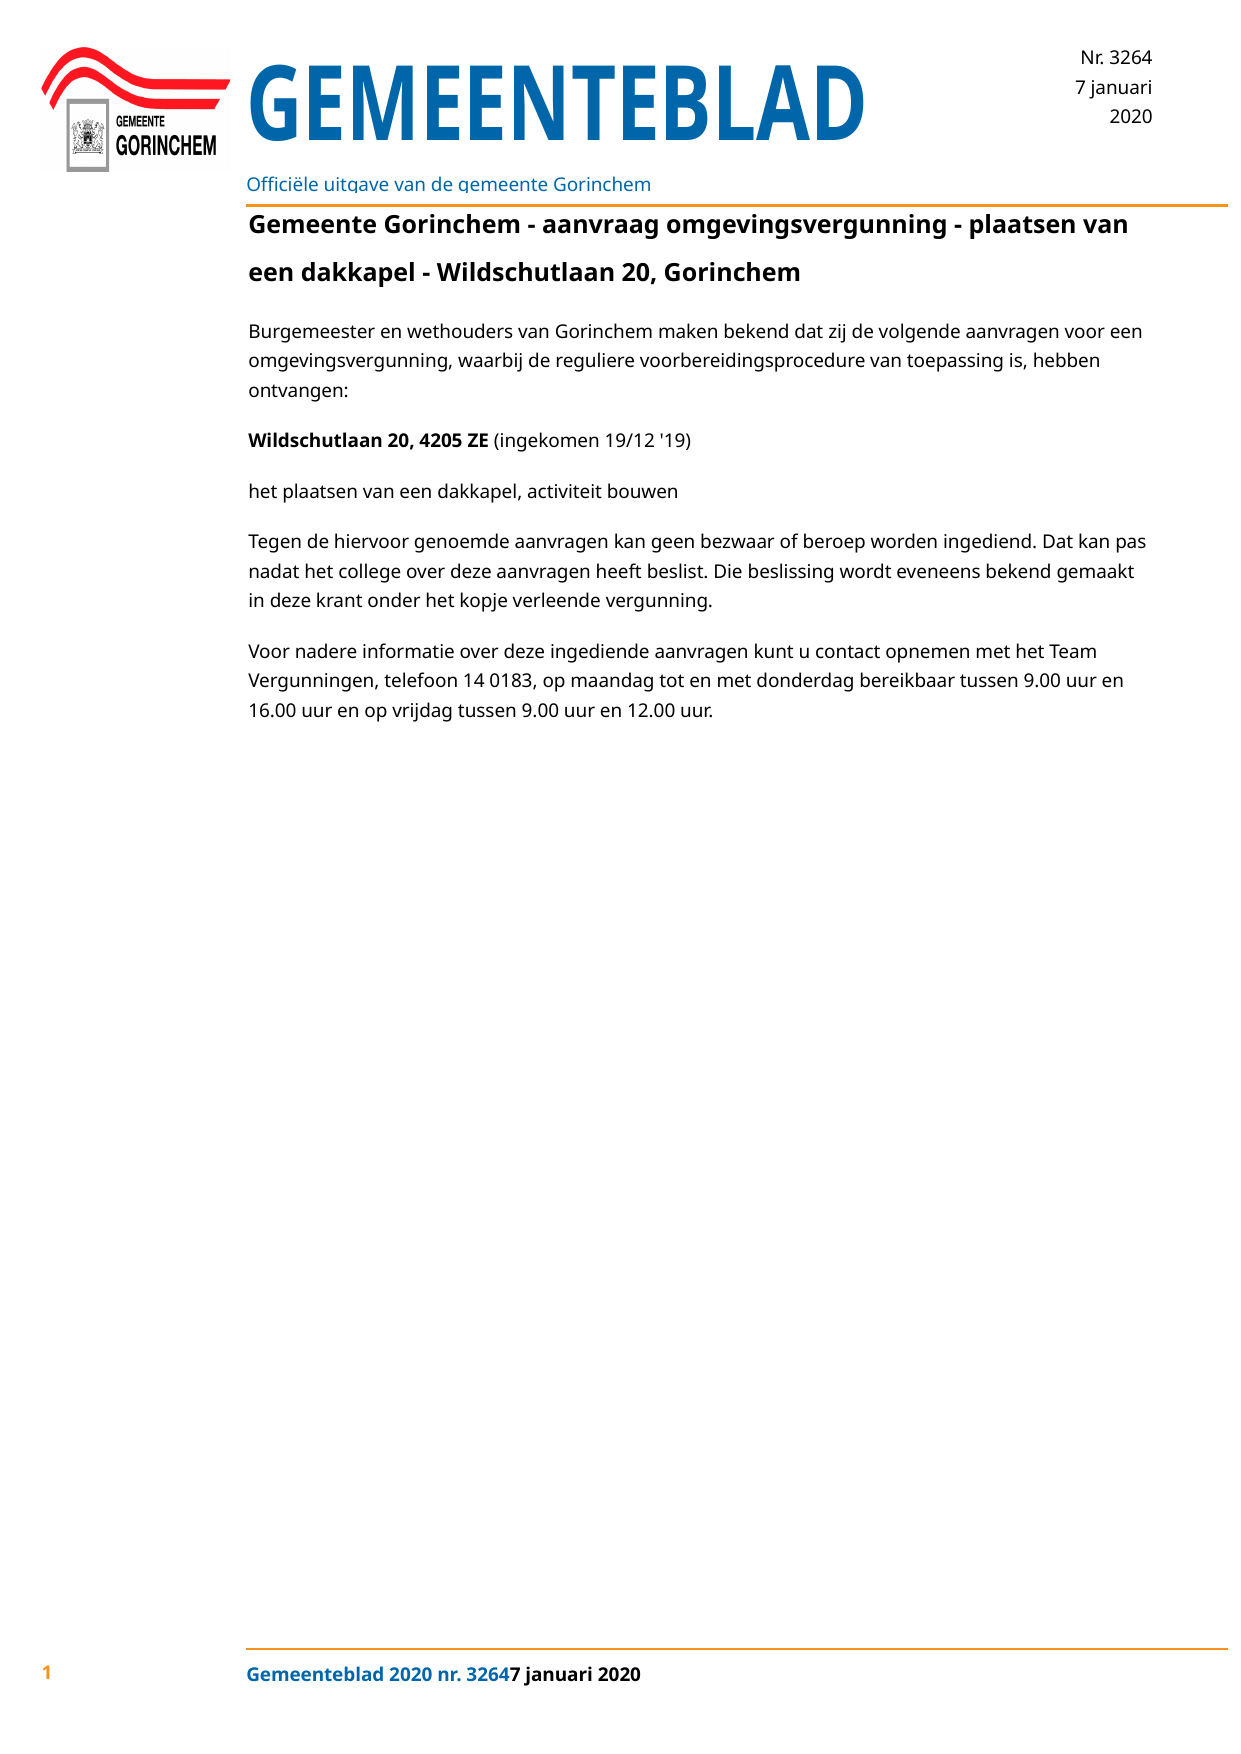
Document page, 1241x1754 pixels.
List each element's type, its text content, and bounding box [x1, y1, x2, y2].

text Voor nadere informatie over deze ingediende aanvragen kunt u contact opnemen met het Team Vergunningen, telefoon 14 0183, op maandag tot en met donderdag bereikbaar tussen 9.00 uur en 16.00 uur en op vrijdag tussen 9.00 uur en 12.00 uur. [248, 638, 1152, 723]
text Tegen de hiervoor genoemde aanvragen kan geen bezwaar of beroep worden ingediend. Dat kan pas nadat het college over deze aanvragen heeft beslist. Die beslissing wordt eveneens bekend gemaakt in deze krant onder het kopje verleende vergunning. [248, 528, 1152, 613]
text Burgemeester en wethouders van Gorinchem maken bekend dat zij de volgende aanvragen voor een omgevingsvergunning, waarbij de reguliere voorbereidingsprocedure van toepassing is, hebben ontvangen: [248, 318, 1152, 403]
text Wildschutlaan 20, 4205 ZE (ingekomen 19/12 '19) [248, 427, 1152, 453]
text Gemeente Gorinchem - aanvraag omgevingsvergunning - plaatsen van een dakkapel - Wildschutlaan 20, Gorinchem [248, 207, 1152, 288]
text het plaatsen van een dakkapel, activiteit bouwen [248, 478, 1152, 504]
picture [41, 47, 231, 172]
